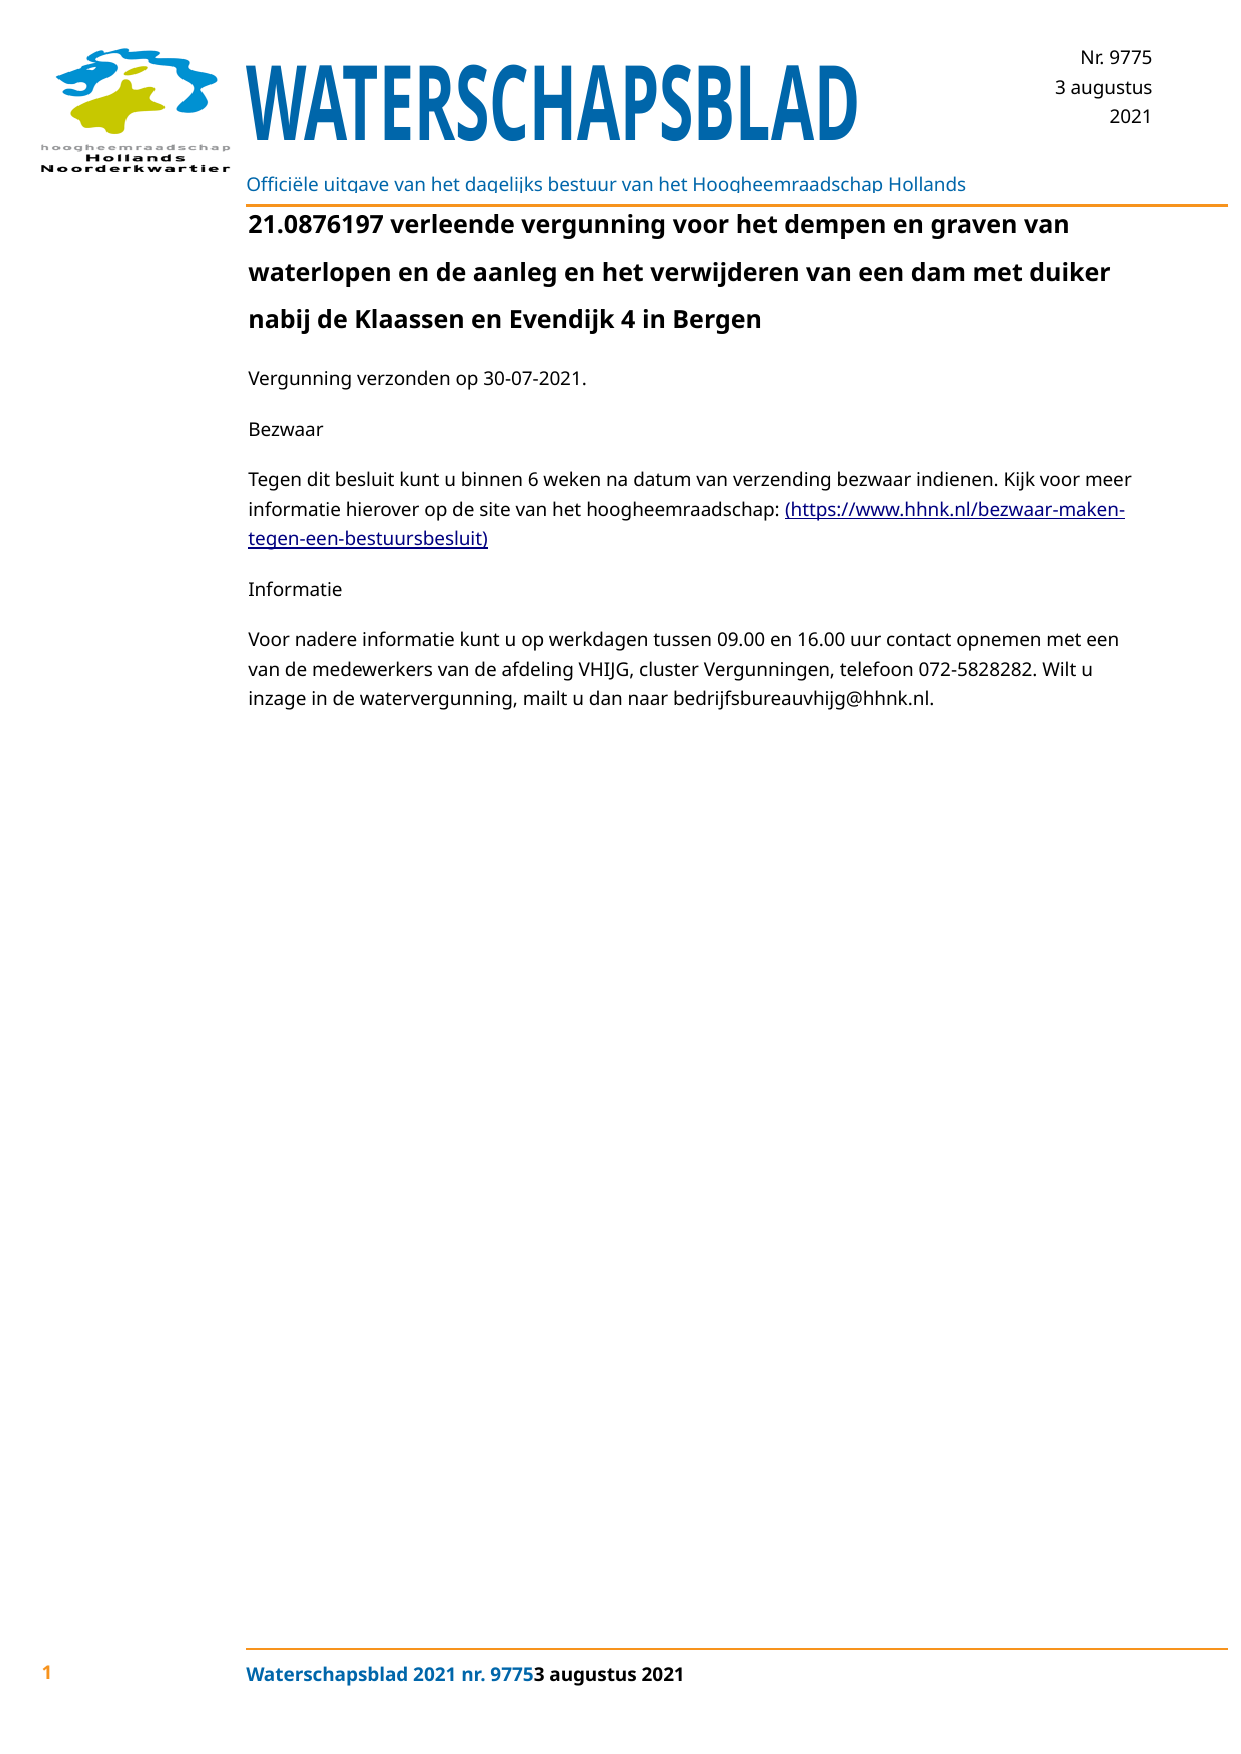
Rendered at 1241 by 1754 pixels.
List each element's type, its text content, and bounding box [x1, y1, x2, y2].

picture [41, 47, 231, 172]
text Informatie [248, 576, 1152, 602]
text 21.0876197 verleende vergunning voor het dempen en graven van waterlopen en de aanleg en het verwijderen van een dam met duiker nabij de Klaassen en Evendijk 4 in Bergen [248, 207, 1152, 336]
text Voor nadere informatie kunt u op werkdagen tussen 09.00 en 16.00 uur contact opnemen met een van de medewerkers van de afdeling VHIJG, cluster Vergunningen, telefoon 072-5828282. Wilt u inzage in de watervergunning, mailt u dan naar bedrijfsbureauvhijg@hhnk.nl. [248, 626, 1152, 711]
text Vergunning verzonden op 30-07-2021. [248, 366, 1152, 391]
text Tegen dit besluit kunt u binnen 6 weken na datum van verzending bezwaar indienen. Kijk voor meer informatie hierover op de site van het hoogheemraadschap: (https://www.hhnk.nl/bezwaar-maken-tegen-een-bestuursbesluit) [248, 466, 1152, 551]
text Bezwaar [248, 416, 1152, 442]
